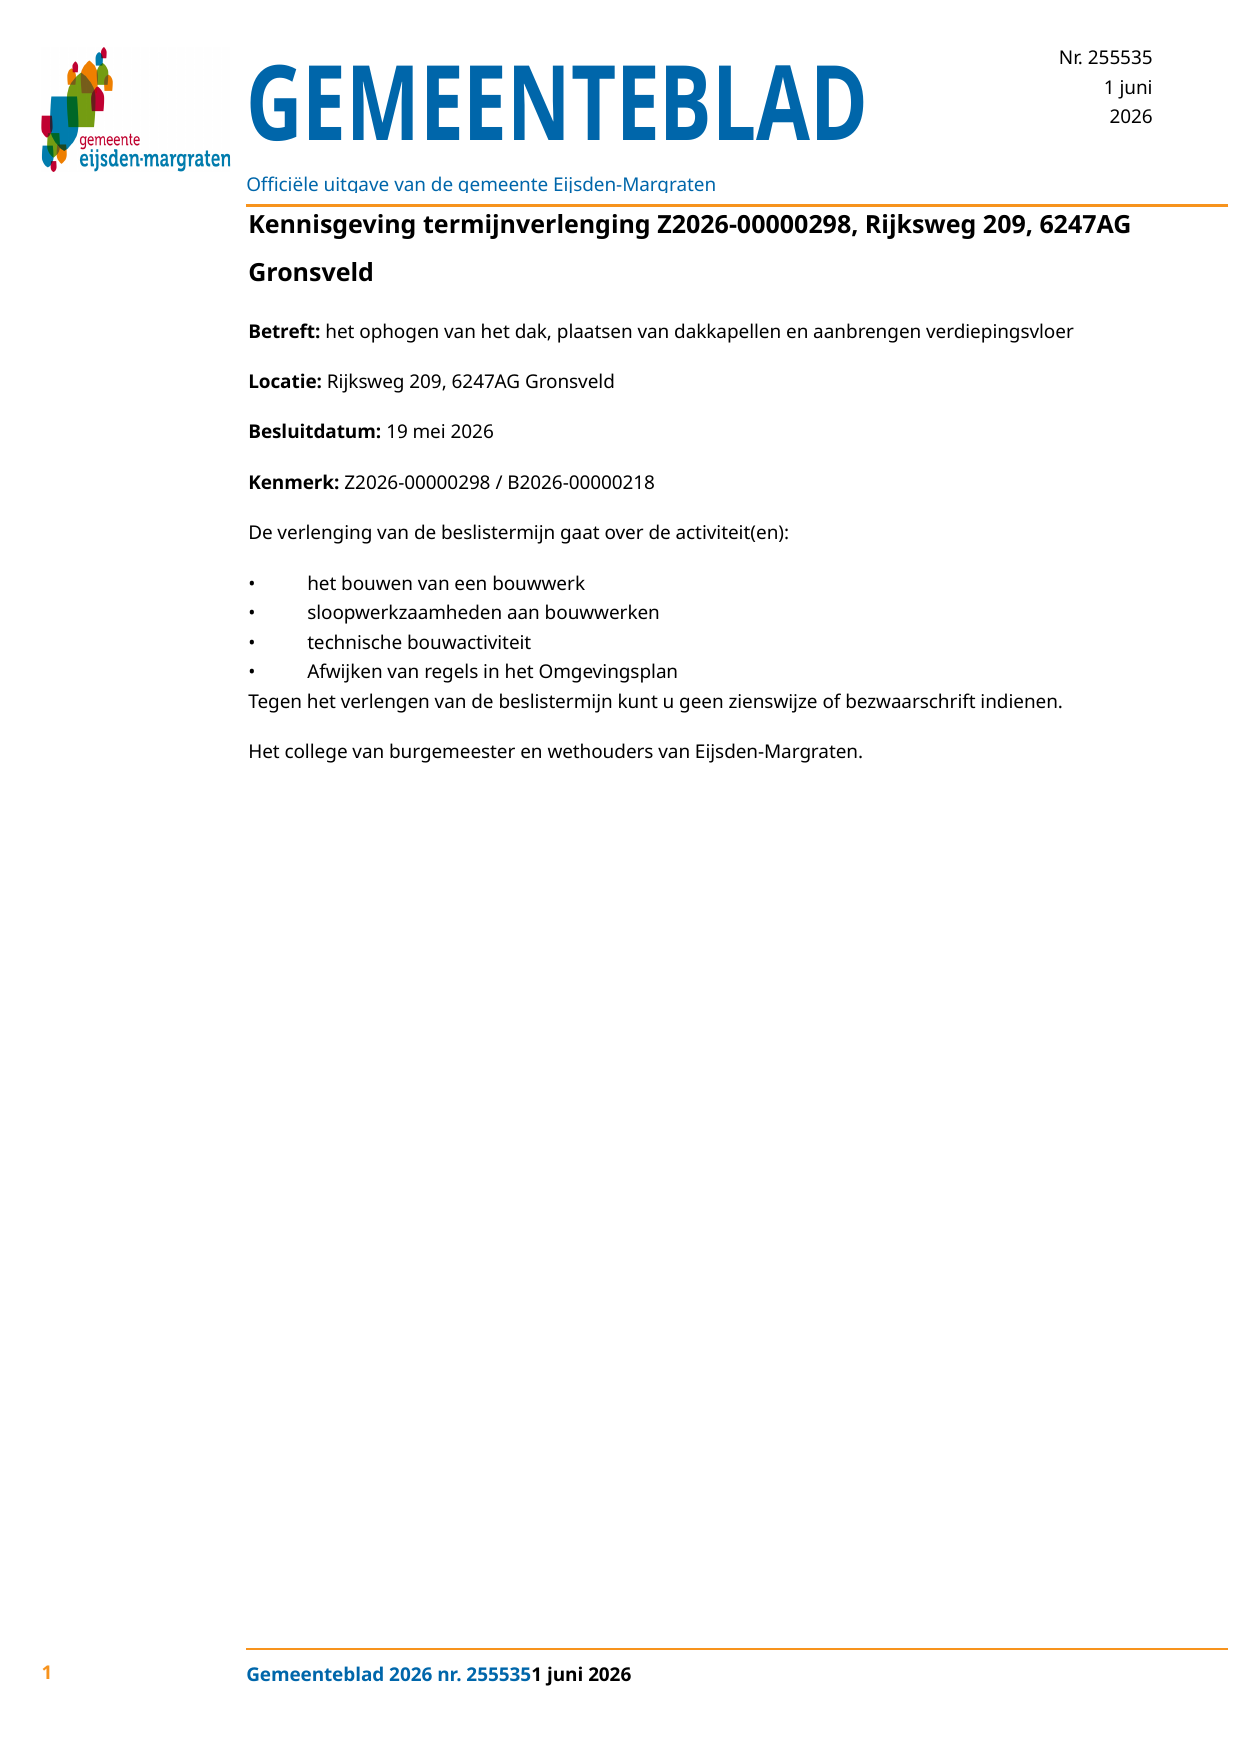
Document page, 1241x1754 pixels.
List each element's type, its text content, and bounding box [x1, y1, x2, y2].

text De verlenging van de beslistermijn gaat over de activiteit(en): [248, 519, 1152, 545]
text Besluitdatum: 19 mei 2026 [248, 419, 1152, 444]
list technische bouwactiviteit [248, 629, 1152, 655]
text Locatie: Rijksweg 209, 6247AG Gronsveld [248, 368, 1152, 394]
picture [41, 47, 231, 172]
text Kennisgeving termijnverlenging Z2026-00000298, Rijksweg 209, 6247AG Gronsveld [248, 207, 1152, 288]
text Het college van burgemeester en wethouders van Eijsden-Margraten. [248, 739, 1152, 764]
text Tegen het verlengen van de beslistermijn kunt u geen zienswijze of bezwaarschrift indienen. [248, 688, 1152, 714]
text Betreft: het ophogen van het dak, plaatsen van dakkapellen en aanbrengen verdiepingsvloer [248, 318, 1152, 344]
list Afwijken van regels in het Omgevingsplan [248, 659, 1152, 684]
text Kenmerk: Z2026-00000298 / B2026-00000218 [248, 469, 1152, 495]
list het bouwen van een bouwwerk [248, 570, 1152, 596]
list sloopwerkzaamheden aan bouwwerken [248, 599, 1152, 625]
